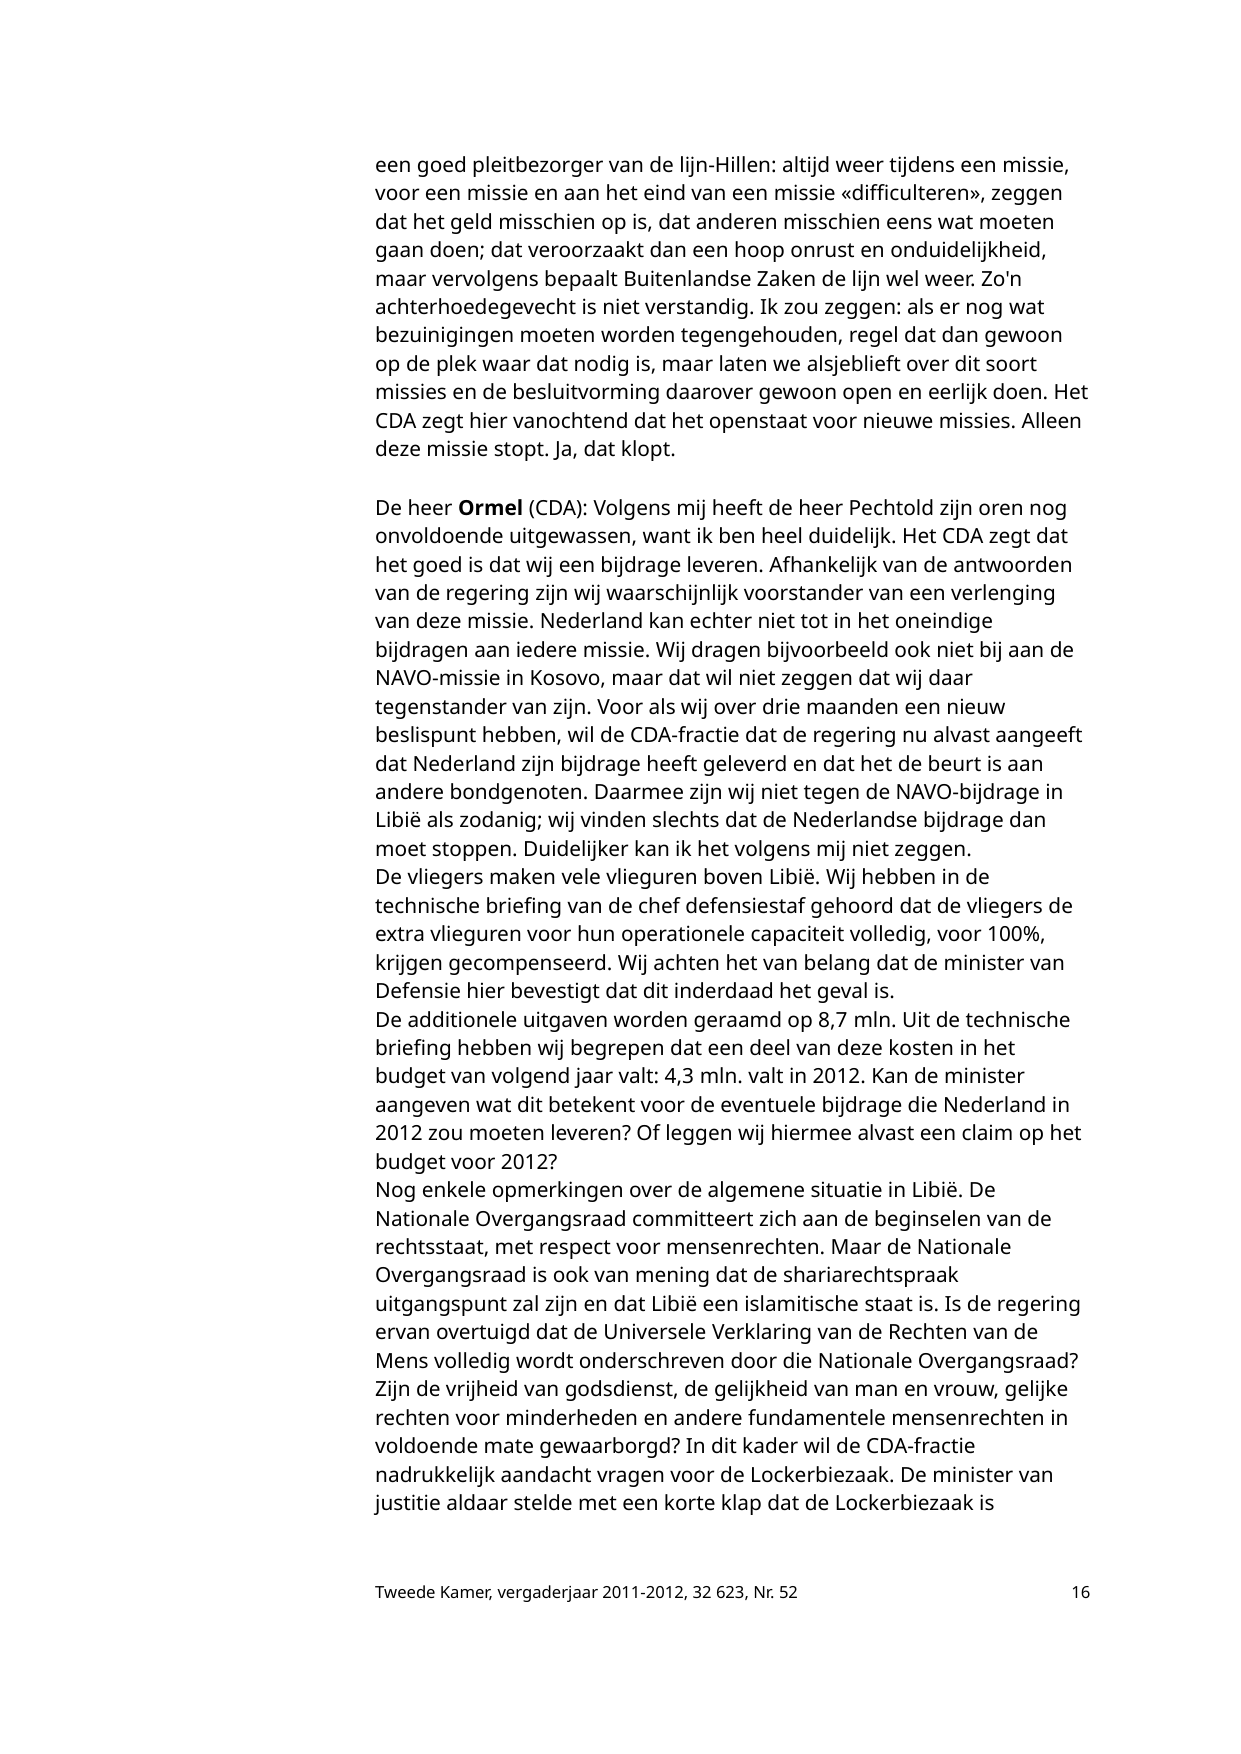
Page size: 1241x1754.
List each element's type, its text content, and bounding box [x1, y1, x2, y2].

text De vliegers maken vele vlieguren boven Libië. Wij hebben in de technische briefing van de chef defensiestaf gehoord dat de vliegers de extra vlieguren voor hun operationele capaciteit volledig, voor 100%, krijgen gecompenseerd. Wij achten het van belang dat de minister van Defensie hier bevestigt dat dit inderdaad het geval is. [375, 862, 1090, 1005]
text een goed pleitbezorger van de lijn-Hillen: altijd weer tijdens een missie, voor een missie en aan het eind van een missie «difficulteren», zeggen dat het geld misschien op is, dat anderen misschien eens wat moeten gaan doen; dat veroorzaakt dan een hoop onrust en onduidelijkheid, maar vervolgens bepaalt Buitenlandse Zaken de lijn wel weer. Zo'n achterhoedegevecht is niet verstandig. Ik zou zeggen: als er nog wat bezuinigingen moeten worden tegengehouden, regel dat dan gewoon op de plek waar dat nodig is, maar laten we alsjeblieft over dit soort missies en de besluitvorming daarover gewoon open en eerlijk doen. Het CDA zegt hier vanochtend dat het openstaat voor nieuwe missies. Alleen deze missie stopt. Ja, dat klopt. [375, 150, 1090, 463]
text De additionele uitgaven worden geraamd op 8,7 mln. Uit de technische briefing hebben wij begrepen dat een deel van deze kosten in het budget van volgend jaar valt: 4,3 mln. valt in 2012. Kan de minister aangeven wat dit betekent voor de eventuele bijdrage die Nederland in 2012 zou moeten leveren? Of leggen wij hiermee alvast een claim op het budget voor 2012? [375, 1005, 1090, 1175]
text De heer Ormel (CDA): Volgens mij heeft de heer Pechtold zijn oren nog onvoldoende uitgewassen, want ik ben heel duidelijk. Het CDA zegt dat het goed is dat wij een bijdrage leveren. Afhankelijk van de antwoorden van de regering zijn wij waarschijnlijk voorstander van een verlenging van deze missie. Nederland kan echter niet tot in het oneindige bijdragen aan iedere missie. Wij dragen bijvoorbeeld ook niet bij aan de NAVO-missie in Kosovo, maar dat wil niet zeggen dat wij daar tegenstander van zijn. Voor als wij over drie maanden een nieuw beslispunt hebben, wil de CDA-fractie dat de regering nu alvast aangeeft dat Nederland zijn bijdrage heeft geleverd en dat het de beurt is aan andere bondgenoten. Daarmee zijn wij niet tegen de NAVO-bijdrage in Libië als zodanig; wij vinden slechts dat de Nederlandse bijdrage dan moet stoppen. Duidelijker kan ik het volgens mij niet zeggen. [375, 493, 1090, 862]
text Nog enkele opmerkingen over de algemene situatie in Libië. De Nationale Overgangsraad committeert zich aan de beginselen van de rechtsstaat, met respect voor mensenrechten. Maar de Nationale Overgangsraad is ook van mening dat de shariarechtspraak uitgangspunt zal zijn en dat Libië een islamitische staat is. Is de regering ervan overtuigd dat de Universele Verklaring van de Rechten van de Mens volledig wordt onderschreven door die Nationale Overgangsraad? Zijn de vrijheid van godsdienst, de gelijkheid van man en vrouw, gelijke rechten voor minderheden en andere fundamentele mensenrechten in voldoende mate gewaarborgd? In dit kader wil de CDA-fractie nadrukkelijk aandacht vragen voor de Lockerbiezaak. De minister van justitie aldaar stelde met een korte klap dat de Lockerbiezaak is [375, 1175, 1090, 1517]
